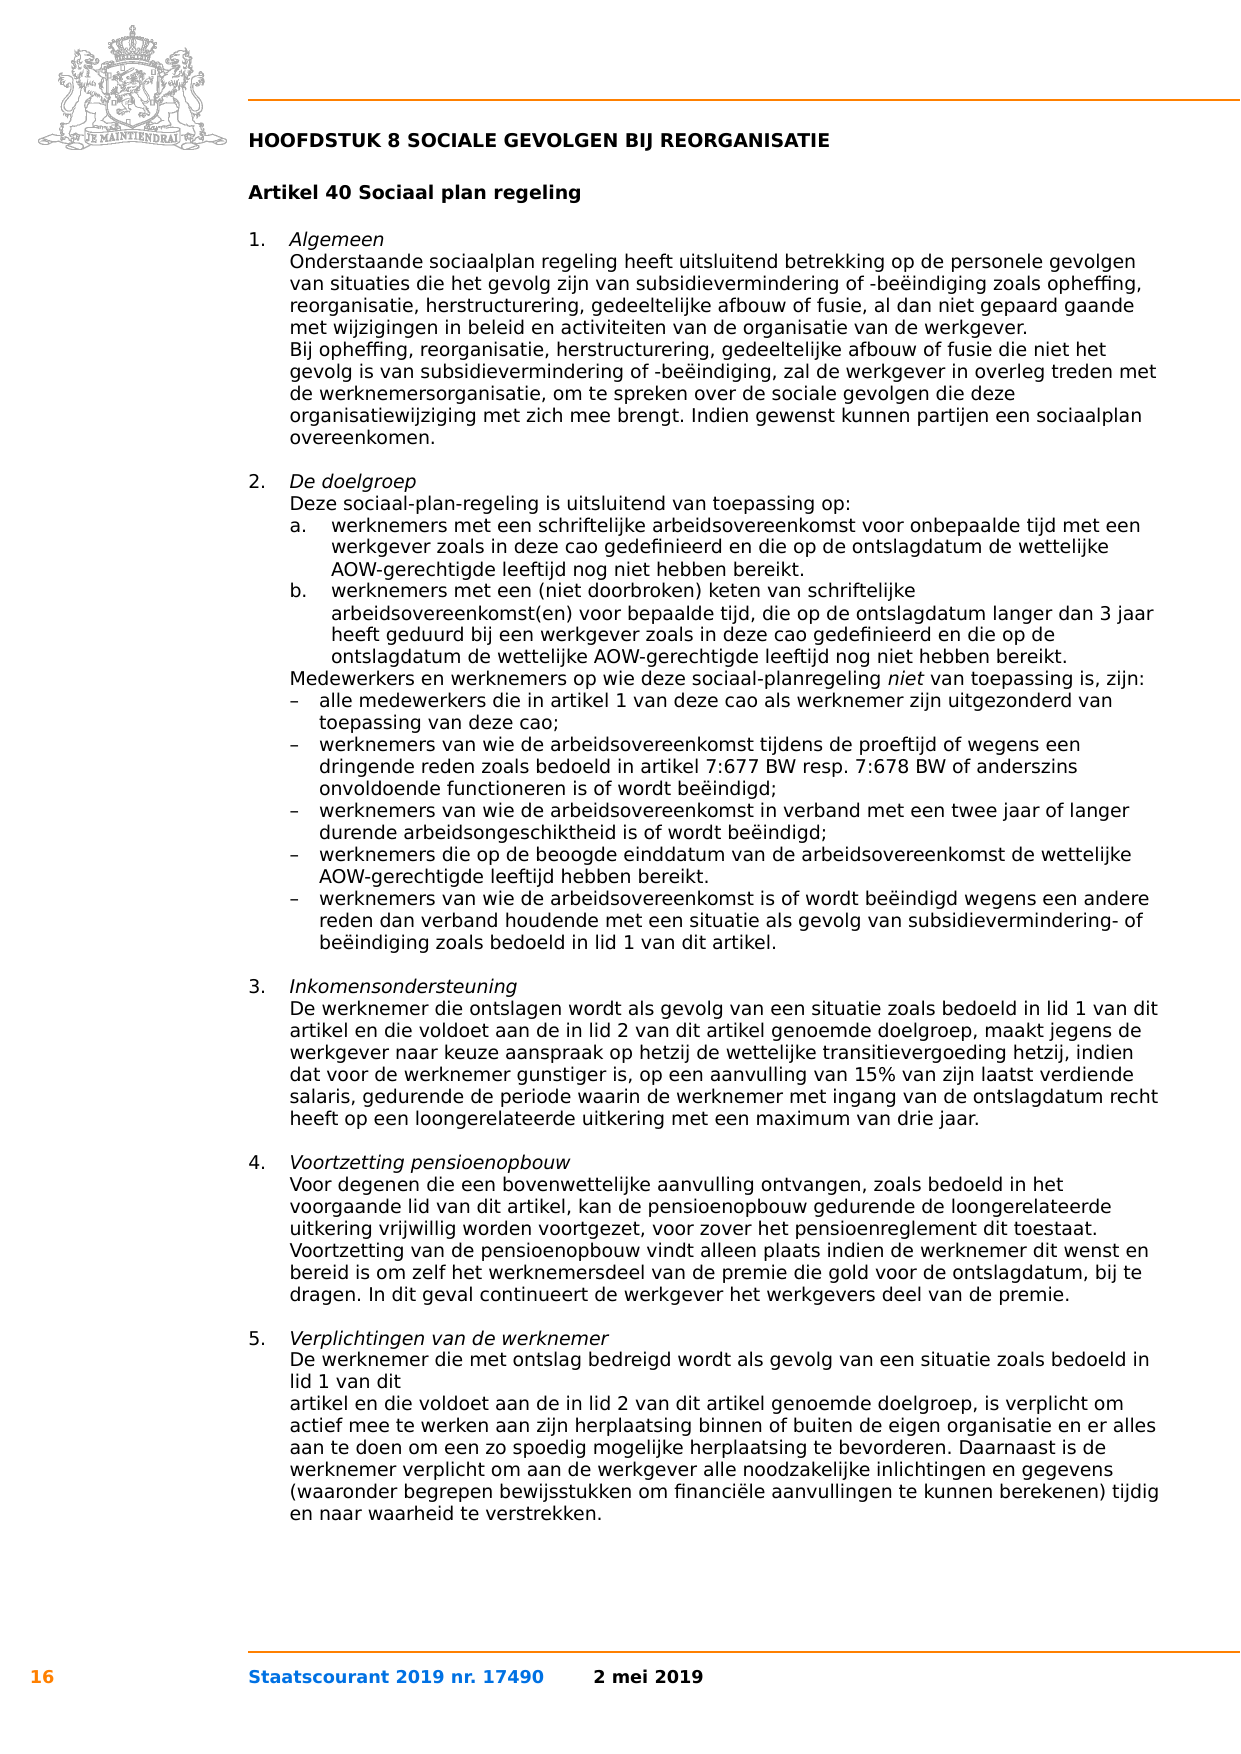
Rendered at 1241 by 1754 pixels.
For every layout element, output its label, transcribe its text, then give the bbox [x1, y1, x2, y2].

text artikel en die voldoet aan de in lid 2 van dit artikel genoemde doelgroep, is verplicht om actief mee te werken aan zijn herplaatsing binnen of buiten de eigen organisatie en er alles aan te doen om een zo spoedig mogelijke herplaatsing te bevorderen. Daarnaast is de werknemer verplicht om aan de werkgever alle noodzakelijke inlichtingen en gegevens (waaronder begrepen bewijsstukken om financiële aanvullingen te kunnen berekenen) tijdig en naar waarheid te verstrekken. [289, 1393, 1163, 1525]
text 5. Verplichtingen van de werknemer [248, 1327, 1163, 1349]
subtitle Artikel 40 Sociaal plan regeling [248, 182, 1163, 204]
text Voor degenen die een bovenwettelijke aanvulling ontvangen, zoals bedoeld in het voorgaande lid van dit artikel, kan de pensioenopbouw gedurende de loongerelateerde uitkering vrijwillig worden voortgezet, voor zover het pensioenreglement dit toestaat. [289, 1174, 1163, 1239]
text b. werknemers met een (niet doorbroken) keten van schriftelijke arbeidsovereenkomst(en) voor bepaalde tijd, die op de ontslagdatum langer dan 3 jaar heeft geduurd bij een werkgever zoals in deze cao gedefinieerd en die op de ontslagdatum de wettelijke AOW-gerechtigde leeftijd nog niet hebben bereikt. [289, 580, 1163, 668]
picture [38, 25, 227, 150]
text 4. Voortzetting pensioenopbouw [248, 1152, 1163, 1174]
text De werknemer die ontslagen wordt als gevolg van een situatie zoals bedoeld in lid 1 van dit artikel en die voldoet aan de in lid 2 van dit artikel genoemde doelgroep, maakt jegens de werkgever naar keuze aanspraak op hetzij de wettelijke transitievergoeding hetzij, indien dat voor de werknemer gunstiger is, op een aanvulling van 15% van zijn laatst verdiende salaris, gedurende de periode waarin de werknemer met ingang van de ontslagdatum recht heeft op een loongerelateerde uitkering met een maximum van drie jaar. [289, 998, 1163, 1130]
text – alle medewerkers die in artikel 1 van deze cao als werknemer zijn uitgezonderd van toepassing van deze cao; [289, 690, 1163, 734]
subtitle HOOFDSTUK 8 SOCIALE GEVOLGEN BIJ REORGANISATIE [248, 130, 1163, 152]
text 3. Inkomensondersteuning [248, 976, 1163, 998]
text – werknemers van wie de arbeidsovereenkomst is of wordt beëindigd wegens een andere reden dan verband houdende met een situatie als gevolg van subsidievermindering- of beëindiging zoals bedoeld in lid 1 van dit artikel. [289, 888, 1163, 954]
text – werknemers die op de beoogde einddatum van de arbeidsovereenkomst de wettelijke AOW-gerechtigde leeftijd hebben bereikt. [289, 844, 1163, 888]
text Deze sociaal-plan-regeling is uitsluitend van toepassing op: [289, 492, 1163, 514]
text – werknemers van wie de arbeidsovereenkomst tijdens de proeftijd of wegens een dringende reden zoals bedoeld in artikel 7:677 BW resp. 7:678 BW of anderszins onvoldoende functioneren is of wordt beëindigd; [289, 734, 1163, 800]
text – werknemers van wie de arbeidsovereenkomst in verband met een twee jaar of langer durende arbeidsongeschiktheid is of wordt beëindigd; [289, 800, 1163, 844]
text Voortzetting van de pensioenopbouw vindt alleen plaats indien de werknemer dit wenst en bereid is om zelf het werknemersdeel van de premie die gold voor de ontslagdatum, bij te dragen. In dit geval continueert de werkgever het werkgevers deel van de premie. [289, 1239, 1163, 1306]
text Onderstaande sociaalplan regeling heeft uitsluitend betrekking op de personele gevolgen van situaties die het gevolg zijn van subsidievermindering of -beëindiging zoals opheffing, reorganisatie, herstructurering, gedeeltelijke afbouw of fusie, al dan niet gepaard gaande met wijzigingen in beleid en activiteiten van de organisatie van de werkgever. [289, 251, 1163, 339]
text a. werknemers met een schriftelijke arbeidsovereenkomst voor onbepaalde tijd met een werkgever zoals in deze cao gedefinieerd en die op de ontslagdatum de wettelijke AOW-gerechtigde leeftijd nog niet hebben bereikt. [289, 514, 1163, 580]
text Bij opheffing, reorganisatie, herstructurering, gedeeltelijke afbouw of fusie die niet het gevolg is van subsidievermindering of -beëindiging, zal de werkgever in overleg treden met de werknemersorganisatie, om te spreken over de sociale gevolgen die deze organisatiewijziging met zich mee brengt. Indien gewenst kunnen partijen een sociaalplan overeenkomen. [289, 339, 1163, 449]
text De werknemer die met ontslag bedreigd wordt als gevolg van een situatie zoals bedoeld in lid 1 van dit [289, 1349, 1163, 1393]
text 1. Algemeen [248, 229, 1163, 251]
text Medewerkers en werknemers op wie deze sociaal-planregeling niet van toepassing is, zijn: [289, 668, 1163, 690]
text 2. De doelgroep [248, 471, 1163, 492]
